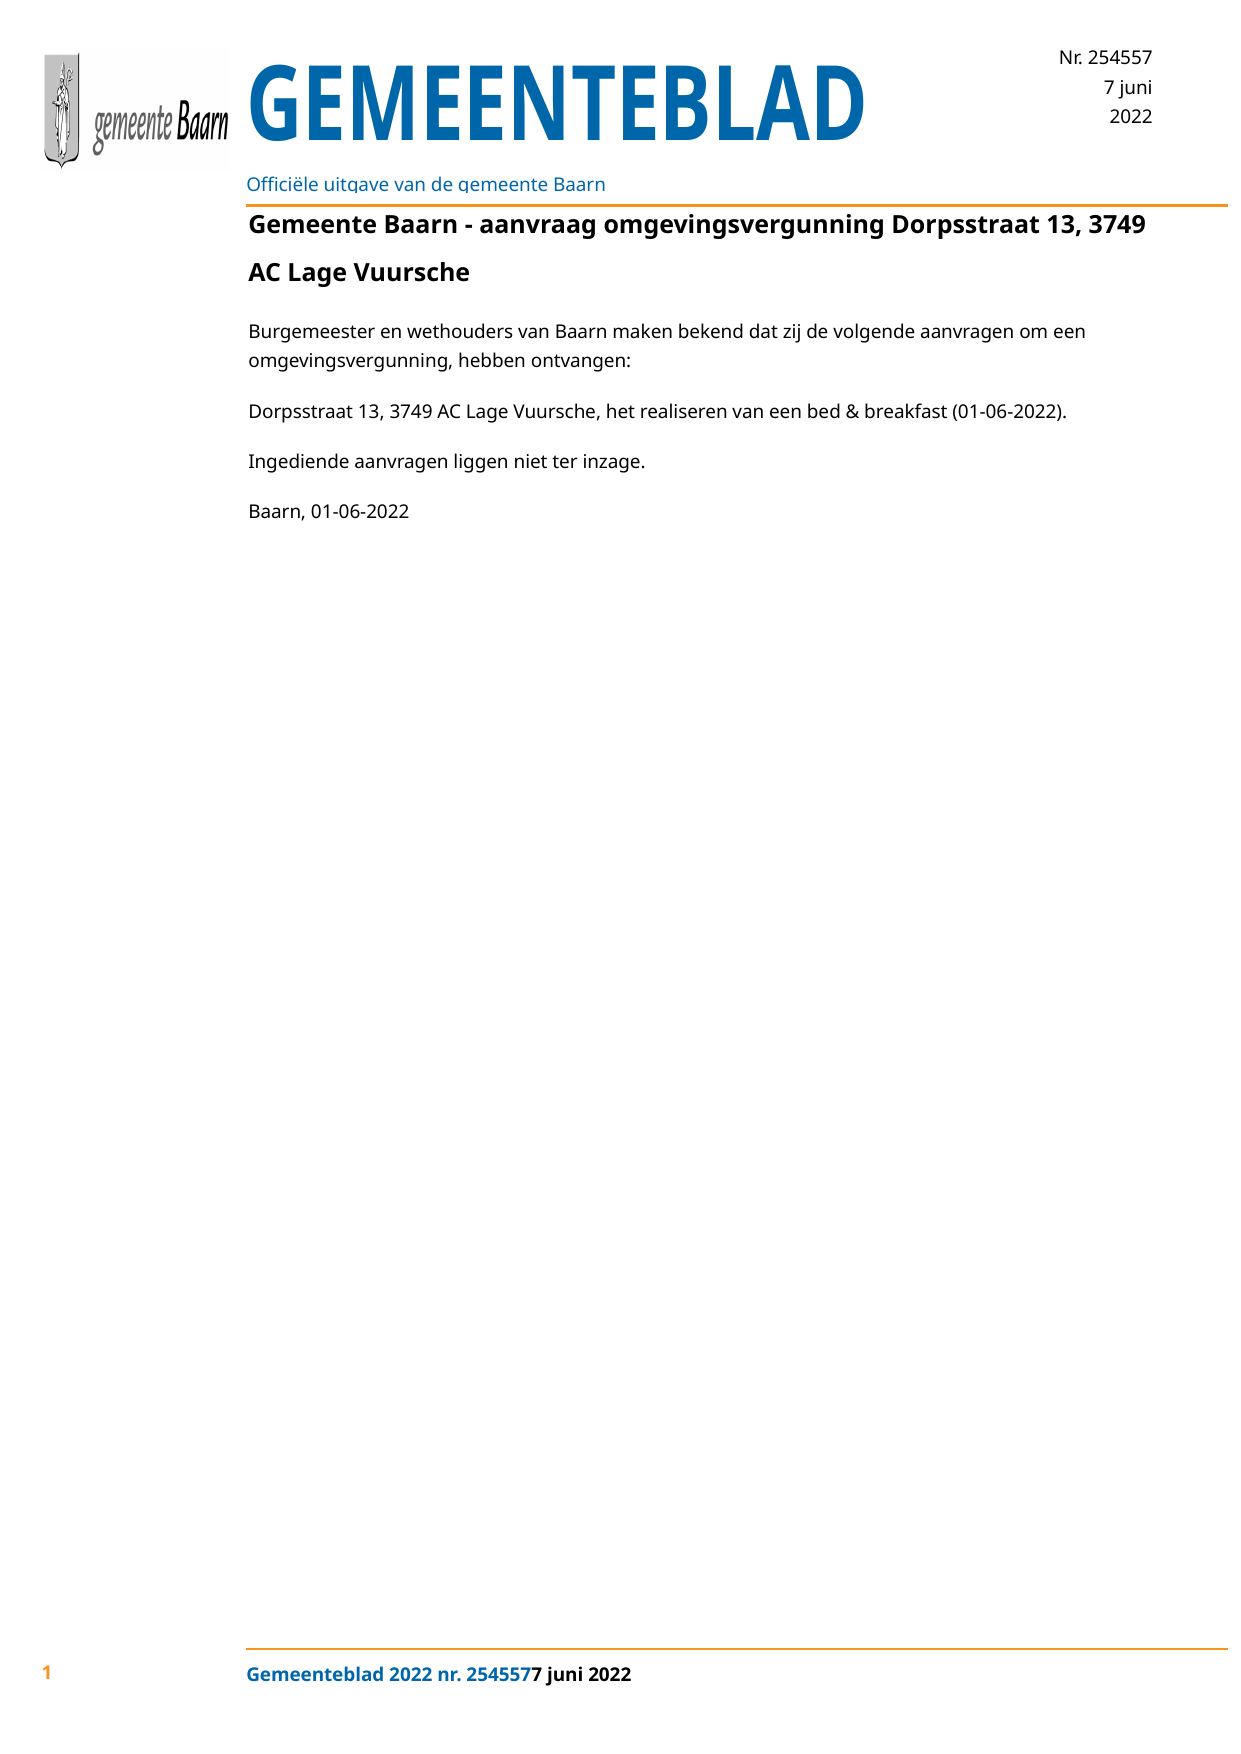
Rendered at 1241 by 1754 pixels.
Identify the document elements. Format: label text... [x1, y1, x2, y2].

text Gemeente Baarn - aanvraag omgevingsvergunning Dorpsstraat 13, 3749 AC Lage Vuursche [248, 207, 1152, 288]
text Baarn, 01-06-2022 [248, 499, 1152, 524]
text Dorpsstraat 13, 3749 AC Lage Vuursche, het realiseren van een bed & breakfast (01-06-2022). [248, 398, 1152, 424]
text Ingediende aanvragen liggen niet ter inzage. [248, 448, 1152, 474]
text Burgemeester en wethouders van Baarn maken bekend dat zij de volgende aanvragen om een omgevingsvergunning, hebben ontvangen: [248, 318, 1152, 373]
picture [41, 47, 231, 172]
